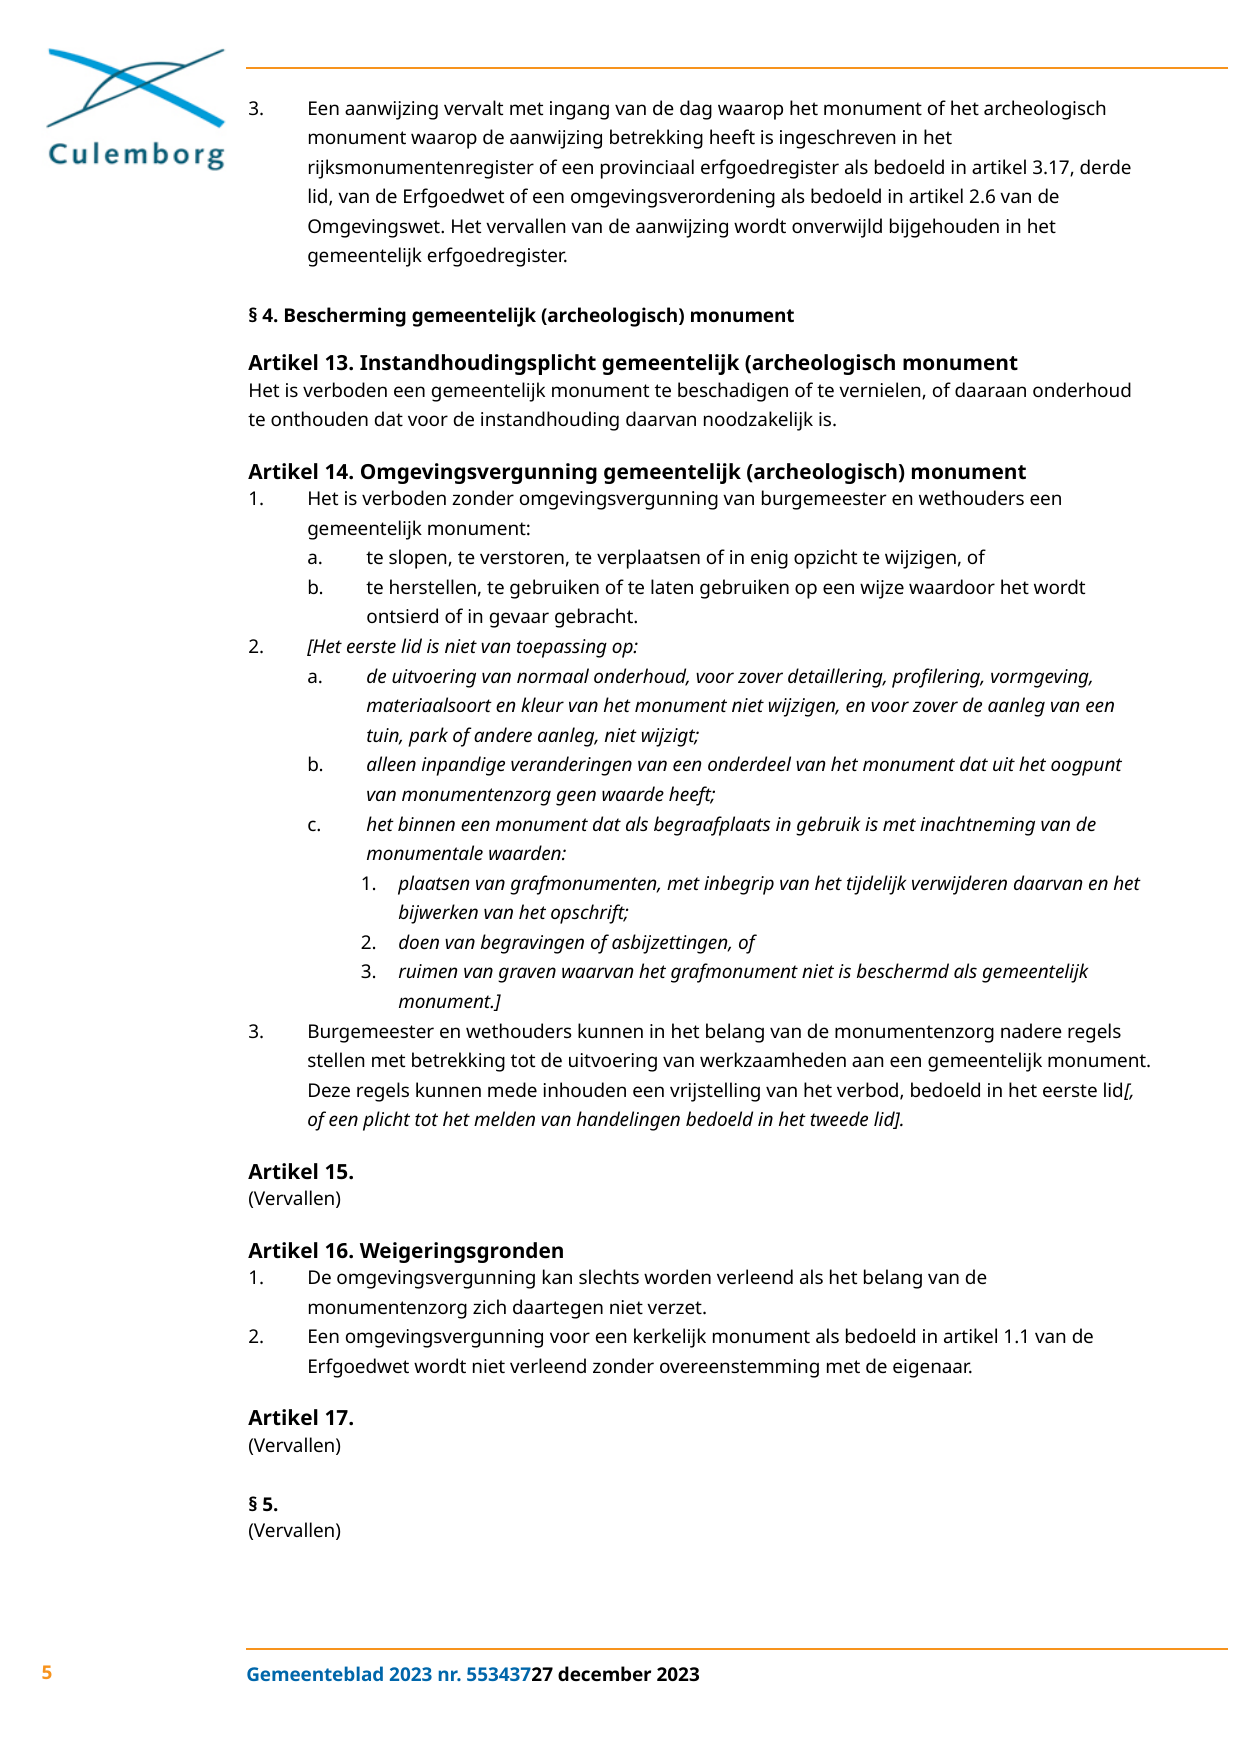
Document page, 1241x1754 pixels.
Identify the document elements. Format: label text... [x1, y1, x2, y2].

text (Vervallen) [248, 1432, 1152, 1458]
list Het is verboden zonder omgevingsvergunning van burgemeester en wethouders een gemeentelijk monument: [248, 485, 1152, 541]
list alleen inpandige veranderingen van een onderdeel van het monument dat uit het oogpunt van monumentenzorg geen waarde heeft; [307, 752, 1152, 807]
text § 4. Bescherming gemeentelijk (archeologisch) monument [248, 302, 1152, 328]
list Burgemeester en wethouders kunnen in het belang van de monumentenzorg nadere regels stellen met betrekking tot de uitvoering van werkzaamheden aan een gemeentelijk monument. Deze regels kunnen mede inhouden een vrijstelling van het verbod, bedoeld in het eerste lid[, of een plicht tot het melden van handelingen bedoeld in het tweede lid]. [248, 1018, 1152, 1132]
text Artikel 16. Weigeringsgronden [248, 1236, 1152, 1264]
list plaatsen van grafmonumenten, met inbegrip van het tijdelijk verwijderen daarvan en het bijwerken van het opschrift; [361, 870, 1152, 925]
list de uitvoering van normaal onderhoud, voor zover detaillering, profilering, vormgeving, materiaalsoort en kleur van het monument niet wijzigen, en voor zover de aanleg van een tuin, park of andere aanleg, niet wijzigt; [307, 663, 1152, 748]
text (Vervallen) [248, 1185, 1152, 1211]
text Artikel 14. Omgevingsvergunning gemeentelijk (archeologisch) monument [248, 457, 1152, 485]
list te herstellen, te gebruiken of te laten gebruiken op een wijze waardoor het wordt ontsierd of in gevaar gebracht. [307, 574, 1152, 629]
picture [41, 47, 231, 172]
text § 5. [248, 1491, 1152, 1517]
list Een omgevingsvergunning voor een kerkelijk monument als bedoeld in artikel 1.1 van de Erfgoedwet wordt niet verleend zonder overeenstemming met de eigenaar. [248, 1323, 1152, 1379]
list Een aanwijzing vervalt met ingang van de dag waarop het monument of het archeologisch monument waarop de aanwijzing betrekking heeft is ingeschreven in het rijksmonumentenregister of een provinciaal erfgoedregister als bedoeld in artikel 3.17, derde lid, van de Erfgoedwet of een omgevingsverordening als bedoeld in artikel 2.6 van de Omgevingswet. Het vervallen van de aanwijzing wordt onverwijld bijgehouden in het gemeentelijk erfgoedregister. [248, 95, 1152, 268]
list [Het eerste lid is niet van toepassing op: [248, 633, 1152, 659]
text (Vervallen) [248, 1517, 1152, 1542]
text Artikel 17. [248, 1403, 1152, 1432]
list ruimen van graven waarvan het grafmonument niet is beschermd als gemeentelijk monument.] [361, 959, 1152, 1014]
list De omgevingsvergunning kan slechts worden verleend als het belang van de monumentenzorg zich daartegen niet verzet. [248, 1264, 1152, 1319]
text Het is verboden een gemeentelijk monument te beschadigen of te vernielen, of daaraan onderhoud te onthouden dat voor de instandhouding daarvan noodzakelijk is. [248, 377, 1152, 432]
list het binnen een monument dat als begraafplaats in gebruik is met inachtneming van de monumentale waarden: [307, 811, 1152, 866]
list te slopen, te verstoren, te verplaatsen of in enig opzicht te wijzigen, of [307, 544, 1152, 570]
list doen van begravingen of asbijzettingen, of [361, 929, 1152, 955]
text Artikel 13. Instandhoudingsplicht gemeentelijk (archeologisch monument [248, 348, 1152, 377]
text Artikel 15. [248, 1157, 1152, 1185]
